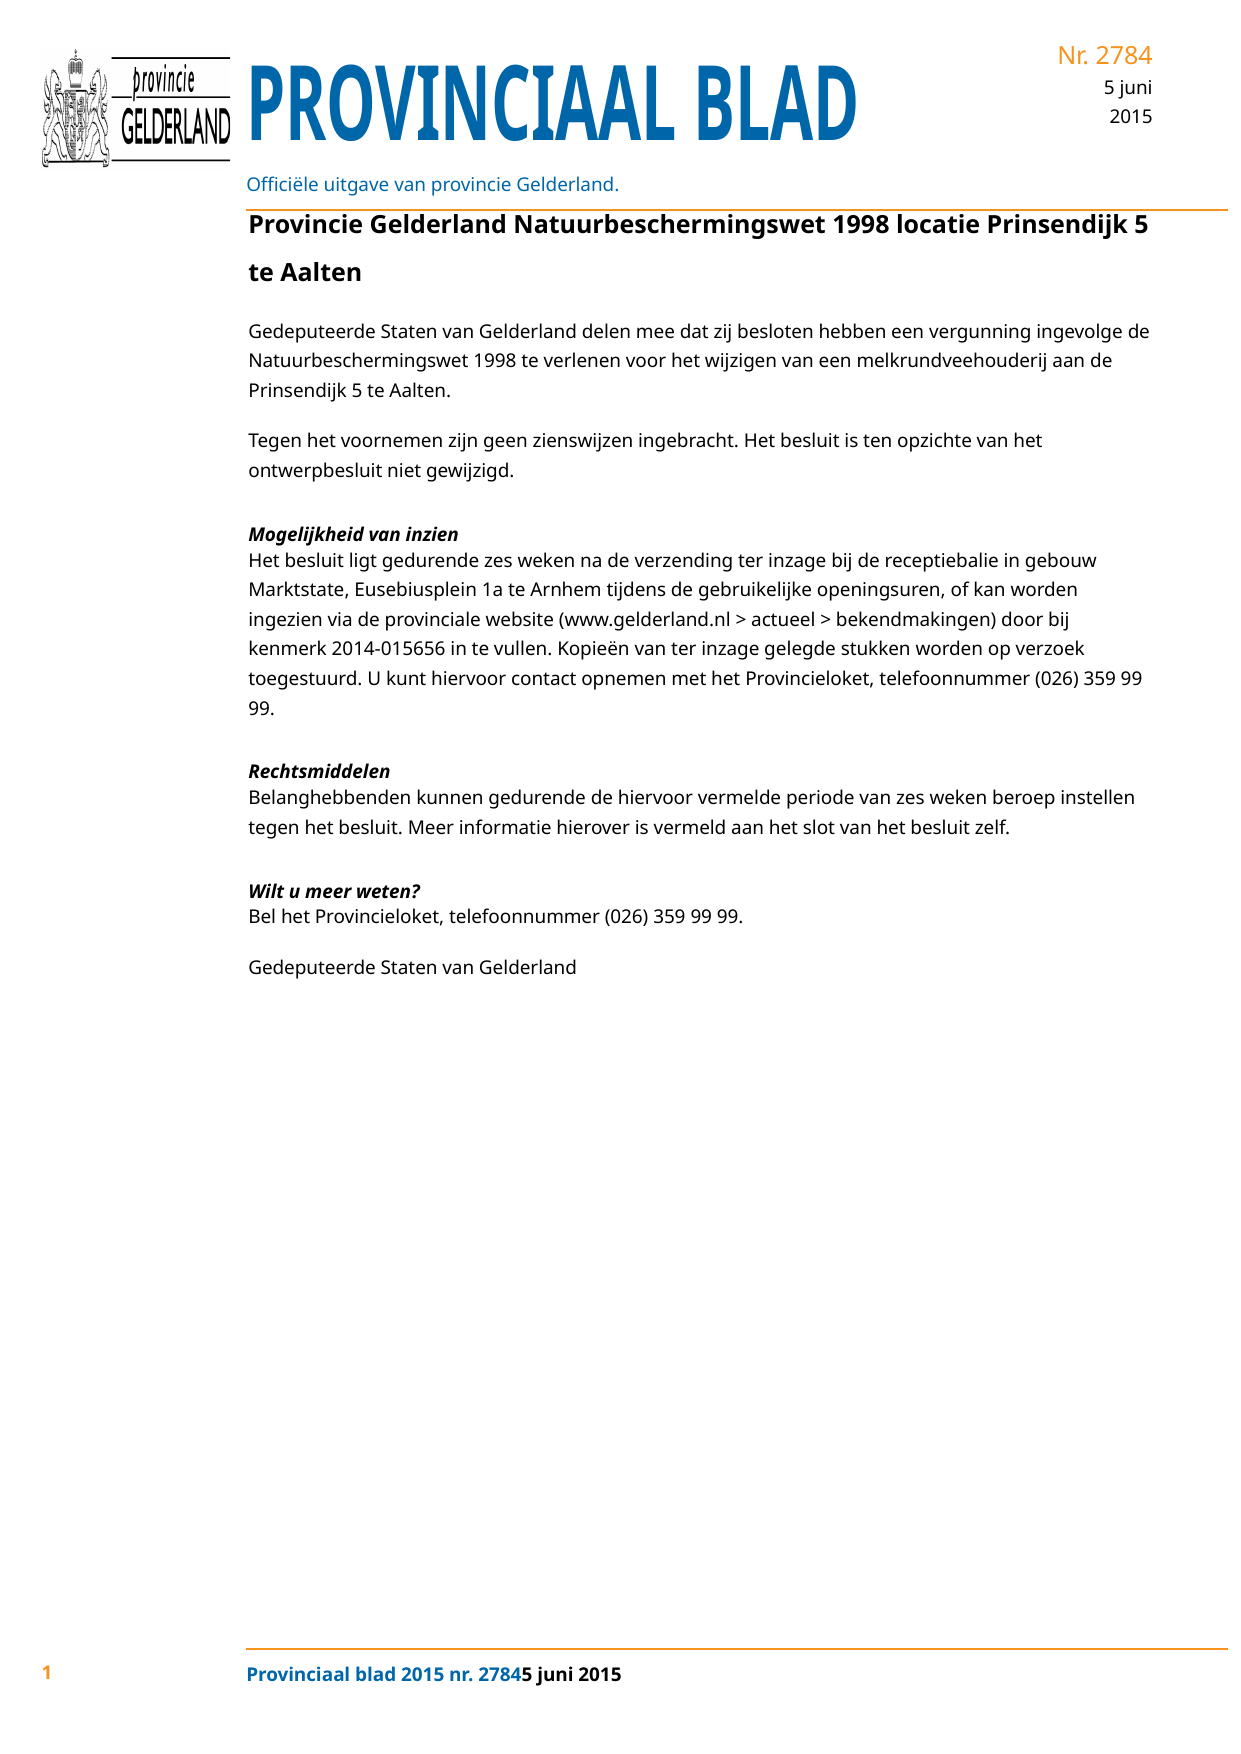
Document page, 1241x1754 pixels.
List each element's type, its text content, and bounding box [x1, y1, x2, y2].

text Belanghebbenden kunnen gedurende de hiervoor vermelde periode van zes weken beroep instellen tegen het besluit. Meer informatie hierover is vermeld aan het slot van het besluit zelf. [248, 784, 1152, 840]
text Mogelijkheid van inzien [248, 521, 1152, 547]
text Wilt u meer weten? [248, 878, 1152, 904]
text Het besluit ligt gedurende zes weken na de verzending ter inzage bij de receptiebalie in gebouw Marktstate, Eusebiusplein 1a te Arnhem tijdens de gebruikelijke openingsuren, of kan worden ingezien via de provinciale website (www.gelderland.nl > actueel > bekendmakingen) door bij kenmerk 2014-015656 in te vullen. Kopieën van ter inzage gelegde stukken worden op verzoek toegestuurd. U kunt hiervoor contact opnemen met het Provincieloket, telefoonnummer (026) 359 99 99. [248, 547, 1152, 720]
text Gedeputeerde Staten van Gelderland delen mee dat zij besloten hebben een vergunning ingevolge de Natuurbeschermingswet 1998 te verlenen voor het wijzigen van een melkrundveehouderij aan de Prinsendijk 5 te Aalten. [248, 318, 1152, 403]
text Provincie Gelderland Natuurbeschermingswet 1998 locatie Prinsendijk 5 te Aalten [248, 211, 1152, 288]
picture [41, 47, 231, 172]
text Bel het Provincieloket, telefoonnummer (026) 359 99 99. [248, 904, 1152, 929]
text Gedeputeerde Staten van Gelderland [248, 954, 1152, 980]
text Rechtsmiddelen [248, 759, 1152, 784]
text Tegen het voornemen zijn geen zienswijzen ingebracht. Het besluit is ten opzichte van het ontwerpbesluit niet gewijzigd. [248, 427, 1152, 483]
